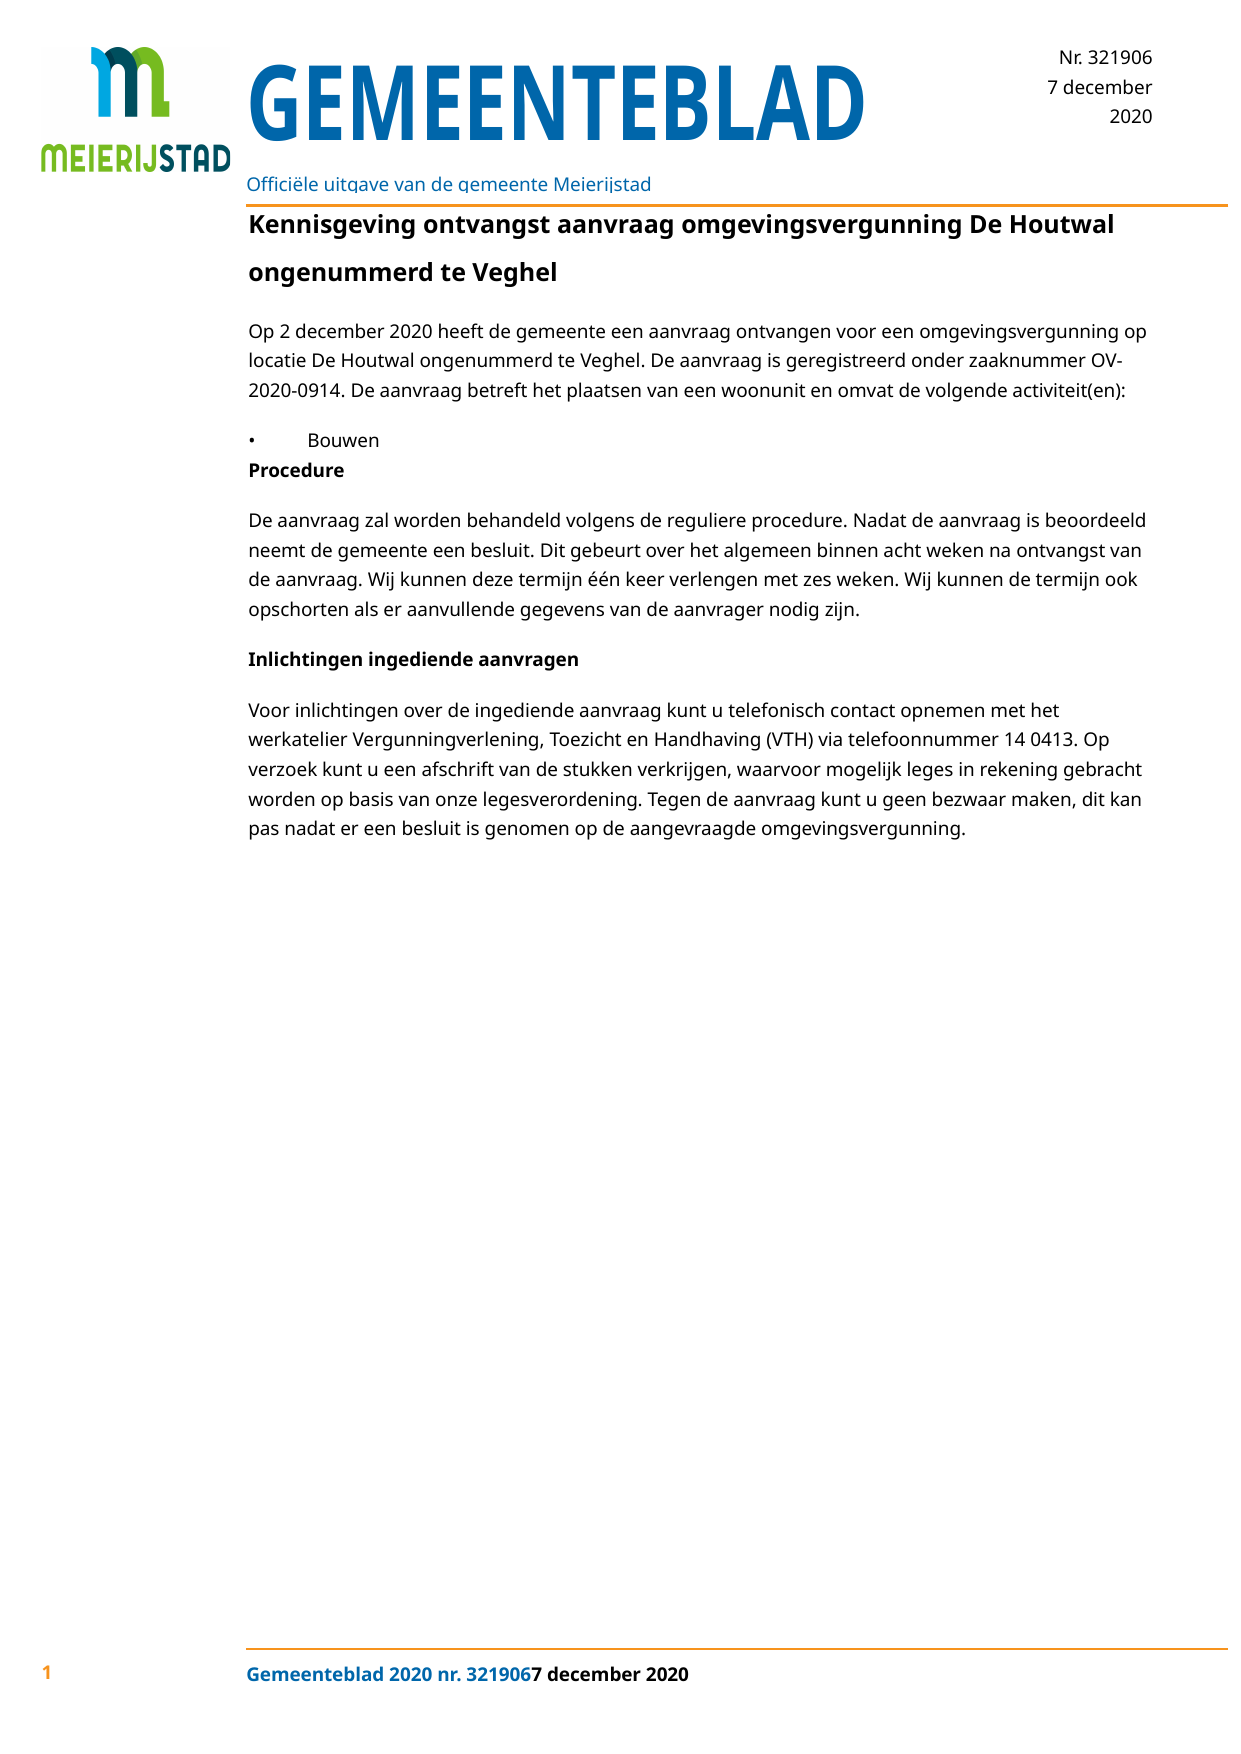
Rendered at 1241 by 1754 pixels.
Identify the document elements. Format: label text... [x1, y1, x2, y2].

text Procedure [248, 457, 1152, 483]
text Voor inlichtingen over de ingediende aanvraag kunt u telefonisch contact opnemen met het werkatelier Vergunningverlening, Toezicht en Handhaving (VTH) via telefoonnummer 14 0413. Op verzoek kunt u een afschrift van de stukken verkrijgen, waarvoor mogelijk leges in rekening gebracht worden op basis van onze legesverordening. Tegen de aanvraag kunt u geen bezwaar maken, dit kan pas nadat er een besluit is genomen op de aangevraagde omgevingsvergunning. [248, 697, 1152, 841]
text Kennisgeving ontvangst aanvraag omgevingsvergunning De Houtwal ongenummerd te Veghel [248, 207, 1152, 288]
picture [41, 47, 231, 172]
text De aanvraag zal worden behandeld volgens de reguliere procedure. Nadat de aanvraag is beoordeeld neemt de gemeente een besluit. Dit gebeurt over het algemeen binnen acht weken na ontvangst van de aanvraag. Wij kunnen deze termijn één keer verlengen met zes weken. Wij kunnen de termijn ook opschorten als er aanvullende gegevens van de aanvrager nodig zijn. [248, 507, 1152, 622]
list Bouwen [248, 427, 1152, 453]
text Inlichtingen ingediende aanvragen [248, 647, 1152, 672]
text Op 2 december 2020 heeft de gemeente een aanvraag ontvangen voor een omgevingsvergunning op locatie De Houtwal ongenummerd te Veghel. De aanvraag is geregistreerd onder zaaknummer OV-2020-0914. De aanvraag betreft het plaatsen van een woonunit en omvat de volgende activiteit(en): [248, 318, 1152, 403]
